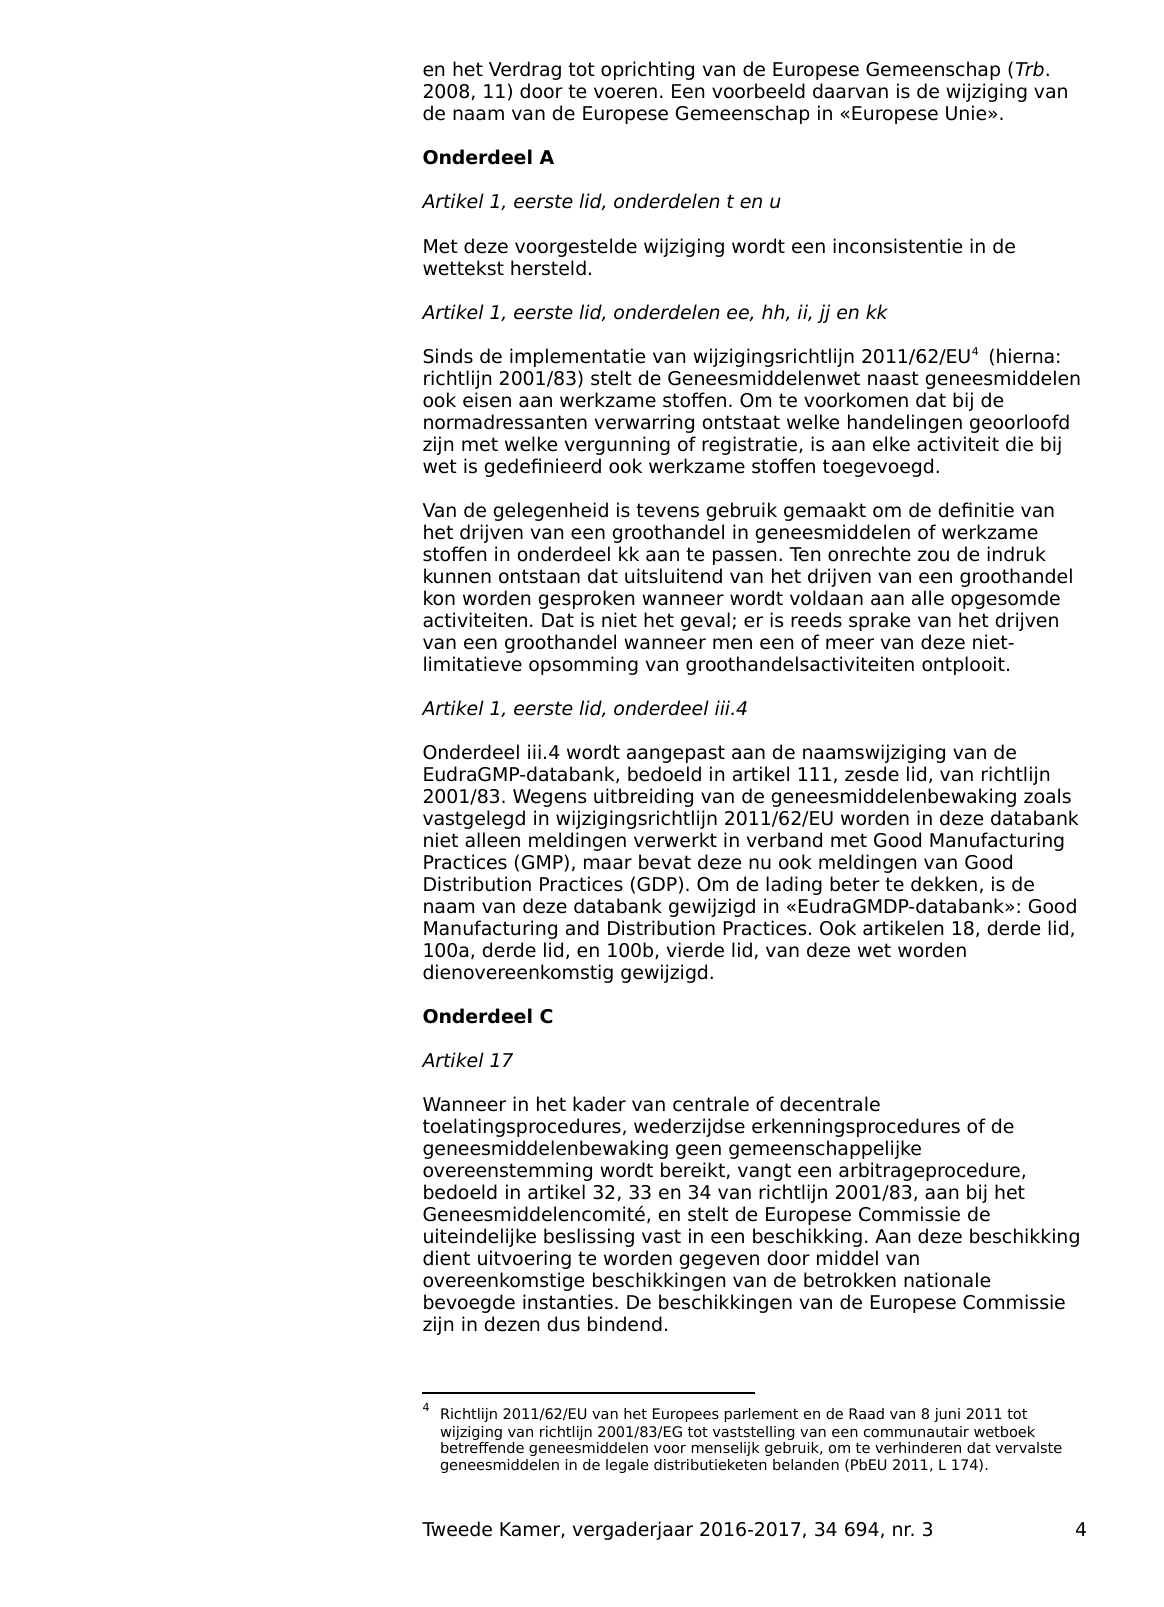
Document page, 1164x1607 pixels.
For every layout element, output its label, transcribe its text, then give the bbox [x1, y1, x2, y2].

subtitle Artikel 17 [422, 1050, 1087, 1072]
subtitle Artikel 1, eerste lid, onderdelen ee, hh, ii, jj en kk [422, 302, 1087, 324]
subtitle Onderdeel C [422, 1006, 1087, 1028]
text Met deze voorgestelde wijziging wordt een inconsistentie in de wettekst hersteld. [422, 236, 1087, 279]
text Van de gelegenheid is tevens gebruik gemaakt om de definitie van het drijven van een groothandel in geneesmiddelen of werkzame stoffen in onderdeel kk aan te passen. Ten onrechte zou de indruk kunnen ontstaan dat uitsluitend van het drijven van een groothandel kon worden gesproken wanneer wordt voldaan aan alle opgesomde activiteiten. Dat is niet het geval; er is reeds sprake van het drijven van een groothandel wanneer men een of meer van deze niet-limitatieve opsomming van groothandelsactiviteiten ontplooit. [422, 500, 1087, 676]
subtitle Artikel 1, eerste lid, onderdeel iii.4 [422, 698, 1087, 720]
subtitle Artikel 1, eerste lid, onderdelen t en u [422, 191, 1087, 213]
text en het Verdrag tot oprichting van de Europese Gemeenschap (Trb. 2008, 11) door te voeren. Een voorbeeld daarvan is de wijziging van de naam van de Europese Gemeenschap in «Europese Unie». [422, 59, 1087, 125]
text Onderdeel iii.4 wordt aangepast aan de naamswijziging van de EudraGMP-databank, bedoeld in artikel 111, zesde lid, van richtlijn 2001/83. Wegens uitbreiding van de geneesmiddelenbewaking zoals vastgelegd in wijzigingsrichtlijn 2011/62/EU worden in deze databank niet alleen meldingen verwerkt in verband met Good Manufacturing Practices (GMP), maar bevat deze nu ook meldingen van Good Distribution Practices (GDP). Om de lading beter te dekken, is de naam van deze databank gewijzigd in «EudraGMDP-databank»: Good Manufacturing and Distribution Practices. Ook artikelen 18, derde lid, 100a, derde lid, en 100b, vierde lid, van deze wet worden dienovereenkomstig gewijzigd. [422, 742, 1087, 984]
subtitle Onderdeel A [422, 147, 1087, 169]
text Wanneer in het kader van centrale of decentrale toelatingsprocedures, wederzijdse erkenningsprocedures of de geneesmiddelenbewaking geen gemeenschappelijke overeenstemming wordt bereikt, vangt een arbitrageprocedure, bedoeld in artikel 32, 33 en 34 van richtlijn 2001/83, aan bij het Geneesmiddelencomité, en stelt de Europese Commissie de uiteindelijke beslissing vast in een beschikking. Aan deze beschikking dient uitvoering te worden gegeven door middel van overeenkomstige beschikkingen van de betrokken nationale bevoegde instanties. De beschikkingen van de Europese Commissie zijn in dezen dus bindend. [422, 1094, 1087, 1336]
text Sinds de implementatie van wijzigingsrichtlijn 2011/62/EU (hierna: richtlijn 2001/83) stelt de Geneesmiddelenwet naast geneesmiddelen ook eisen aan werkzame stoffen. Om te voorkomen dat bij de normadressanten verwarring ontstaat welke handelingen geoorloofd zijn met welke vergunning of registratie, is aan elke activiteit die bij wet is gedefinieerd ook werkzame stoffen toegevoegd. [422, 346, 1087, 478]
text Richtlijn 2011/62/EU van het Europees parlement en de Raad van 8 juni 2011 tot wijziging van richtlijn 2001/83/EG tot vaststelling van een communautair wetboek betreffende geneesmiddelen voor menselijk gebruik, om te verhinderen dat vervalste geneesmiddelen in de legale distributieketen belanden (PbEU 2011, L 174). [422, 1402, 1087, 1474]
